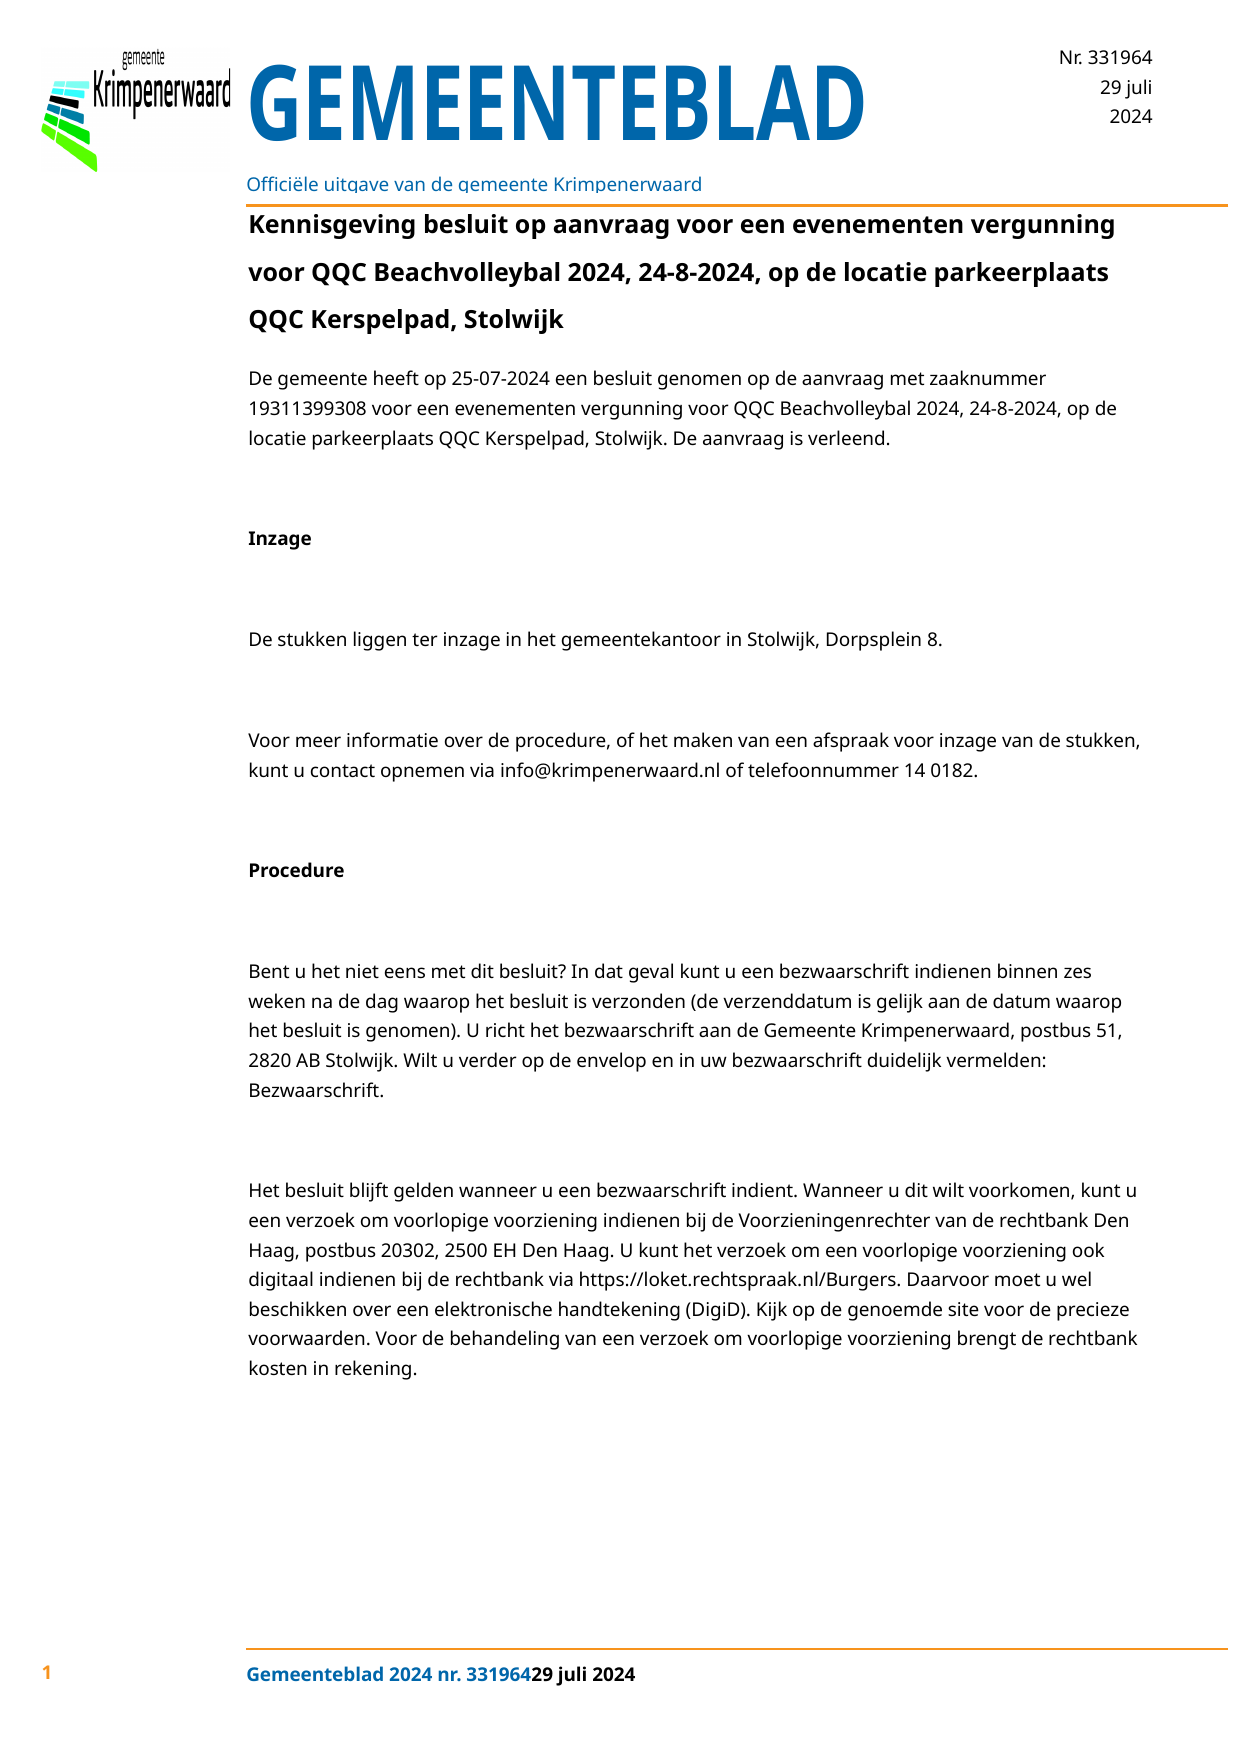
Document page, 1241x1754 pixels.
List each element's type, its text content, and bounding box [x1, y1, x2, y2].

text Voor meer informatie over de procedure, of het maken van een afspraak voor inzage van de stukken, kunt u contact opnemen via info@krimpenerwaard.nl of telefoonnummer 14 0182. [248, 727, 1152, 782]
text De stukken liggen ter inzage in het gemeentekantoor in Stolwijk, Dorpsplein 8. [248, 626, 1152, 652]
text Kennisgeving besluit op aanvraag voor een evenementen vergunning voor QQC Beachvolleybal 2024, 24-8-2024, op de locatie parkeerplaats QQC Kerspelpad, Stolwijk [248, 207, 1152, 336]
picture [41, 47, 231, 172]
text Procedure [248, 858, 1152, 883]
text De gemeente heeft op 25-07-2024 een besluit genomen op de aanvraag met zaaknummer 19311399308 voor een evenementen vergunning voor QQC Beachvolleybal 2024, 24-8-2024, op de locatie parkeerplaats QQC Kerspelpad, Stolwijk. De aanvraag is verleend. [248, 366, 1152, 450]
text Inzage [248, 526, 1152, 551]
text Bent u het niet eens met dit besluit? In dat geval kunt u een bezwaarschrift indienen binnen zes weken na de dag waarop het besluit is verzonden (de verzenddatum is gelijk aan de datum waarop het besluit is genomen). U richt het bezwaarschrift aan de Gemeente Krimpenerwaard, postbus 51, 2820 AB Stolwijk. Wilt u verder op de envelop en in uw bezwaarschrift duidelijk vermelden: Bezwaarschrift. [248, 958, 1152, 1102]
text Het besluit blijft gelden wanneer u een bezwaarschrift indient. Wanneer u dit wilt voorkomen, kunt u een verzoek om voorlopige voorziening indienen bij de Voorzieningenrechter van de rechtbank Den Haag, postbus 20302, 2500 EH Den Haag. U kunt het verzoek om een voorlopige voorziening ook digitaal indienen bij de rechtbank via https://loket.rechtspraak.nl/Burgers. Daarvoor moet u wel beschikken over een elektronische handtekening (DigiD). Kijk op de genoemde site voor de precieze voorwaarden. Voor de behandeling van een verzoek om voorlopige voorziening brengt de rechtbank kosten in rekening. [248, 1178, 1152, 1381]
